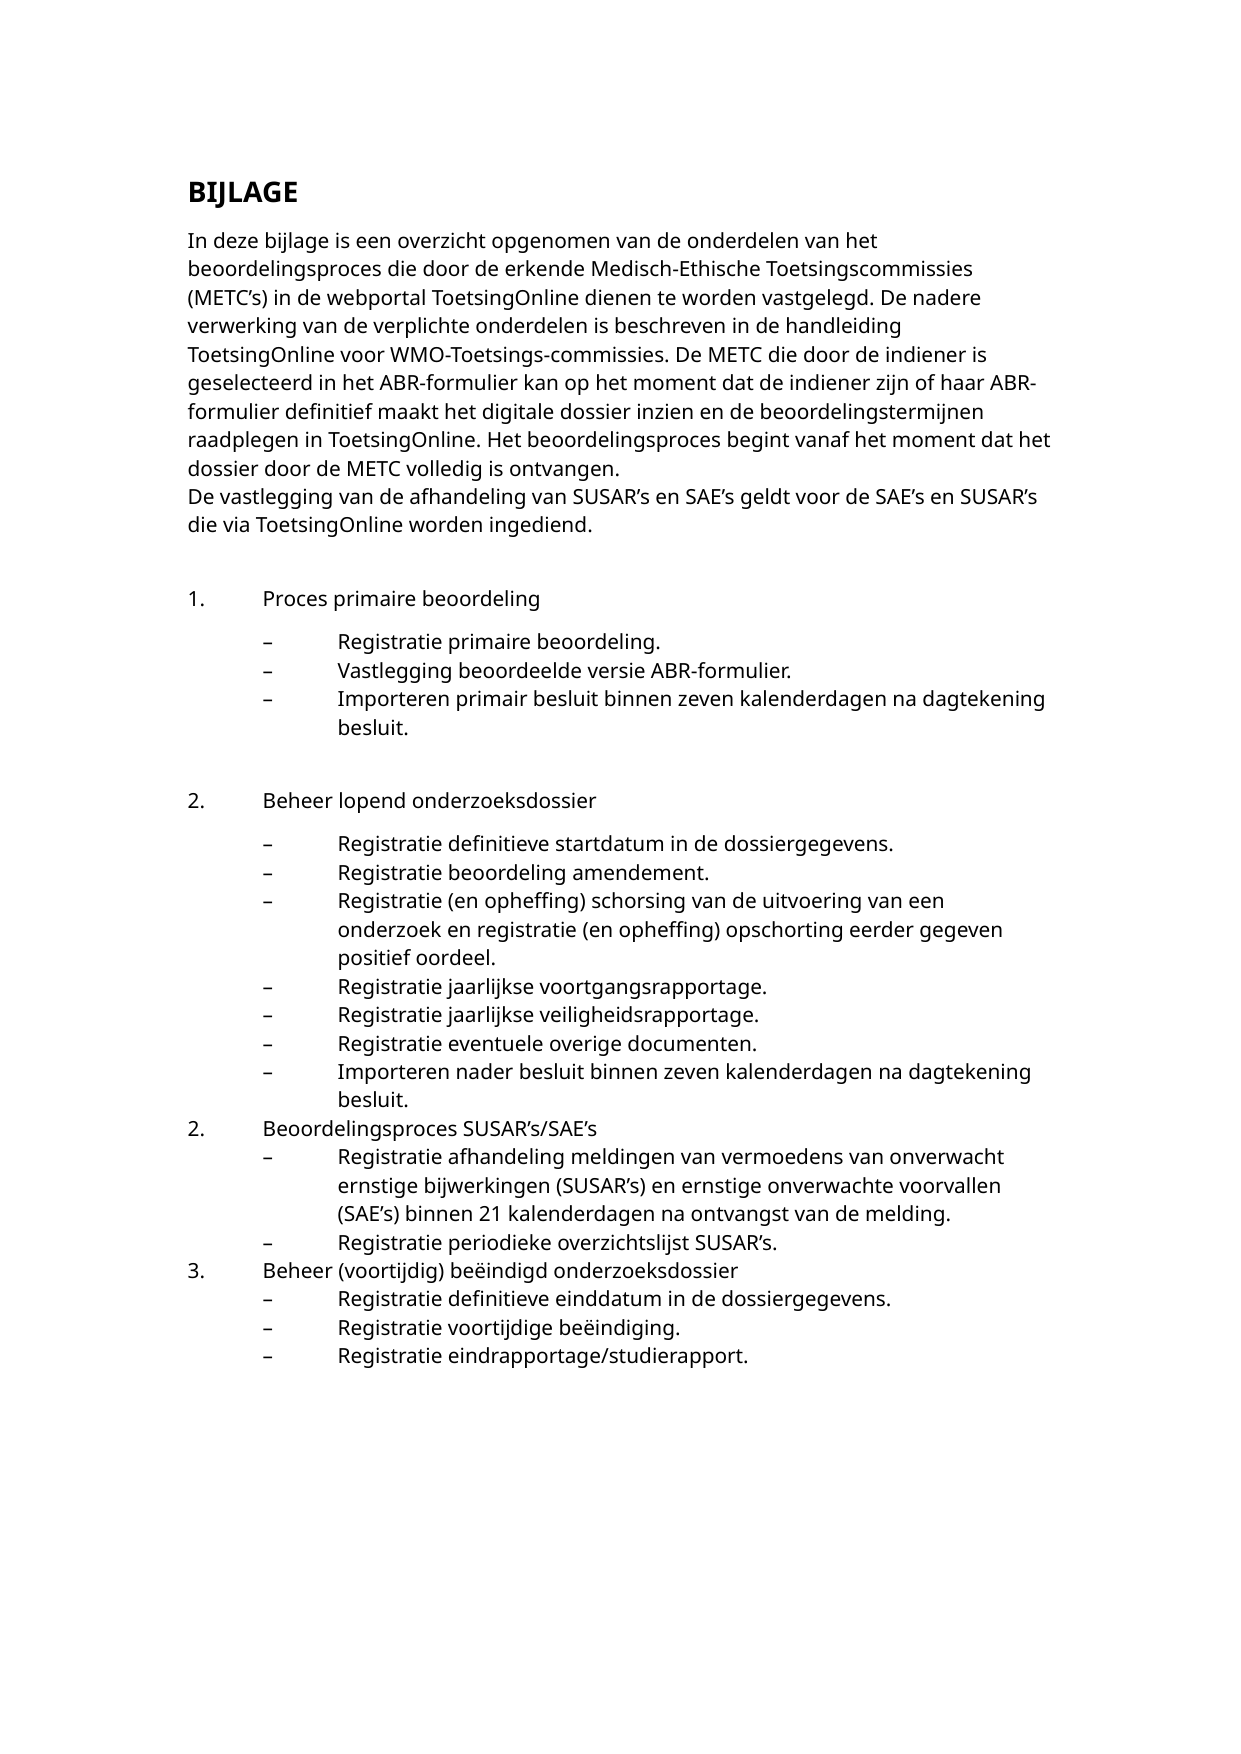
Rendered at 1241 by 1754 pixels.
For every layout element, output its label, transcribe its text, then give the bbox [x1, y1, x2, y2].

list Registratie eventuele overige documenten. [262, 1029, 1053, 1057]
list Registratie definitieve einddatum in de dossiergegevens. [262, 1284, 1053, 1313]
list Registratie jaarlijkse voortgangsrapportage. [262, 972, 1053, 1000]
list Registratie definitieve startdatum in de dossiergegevens. [262, 829, 1053, 858]
list Registratie periodieke overzichtslijst SUSAR’s. [262, 1228, 1053, 1256]
text In deze bijlage is een overzicht opgenomen van de onderdelen van het beoordelingsproces die door de erkende Medisch-Ethische Toetsingscommissies (METC’s) in de webportal ToetsingOnline dienen te worden vastgelegd. De nadere verwerking van de verplichte onderdelen is beschreven in de handleiding ToetsingOnline voor WMO-Toetsings-commissies. De METC die door de indiener is geselecteerd in het ABR-formulier kan op het moment dat de indiener zijn of haar ABR-formulier definitief maakt het digitale dossier inzien en de beoordelingstermijnen raadplegen in ToetsingOnline. Het beoordelingsproces begint vanaf het moment dat het dossier door de METC volledig is ontvangen. [187, 226, 1053, 482]
list Proces primaire beoordeling [187, 584, 1053, 612]
list Registratie beoordeling amendement. [262, 858, 1053, 886]
text De vastlegging van de afhandeling van SUSAR’s en SAE’s geldt voor de SAE’s en SUSAR’s die via ToetsingOnline worden ingediend. [187, 482, 1053, 539]
list Importeren primair besluit binnen zeven kalenderdagen na dagtekening besluit. [262, 684, 1053, 741]
list Registratie primaire beoordeling. [262, 627, 1053, 656]
list Registratie afhandeling meldingen van vermoedens van onverwacht ernstige bijwerkingen (SUSAR’s) en ernstige onverwachte voorvallen (SAE’s) binnen 21 kalenderdagen na ontvangst van de melding. [262, 1142, 1053, 1228]
list Registratie (en opheffing) schorsing van de uitvoering van een onderzoek en registratie (en opheffing) opschorting eerder gegeven positief oordeel. [262, 886, 1053, 972]
list Registratie voortijdige beëindiging. [262, 1313, 1053, 1341]
subtitle BIJLAGE [187, 172, 1053, 211]
list Beheer lopend onderzoeksdossier [187, 786, 1053, 814]
list Beheer (voortijdig) beëindigd onderzoeksdossier [187, 1256, 1053, 1284]
list Vastlegging beoordeelde versie ABR-formulier. [262, 656, 1053, 684]
list Importeren nader besluit binnen zeven kalenderdagen na dagtekening besluit. [262, 1057, 1053, 1114]
list Registratie eindrapportage/studierapport. [262, 1341, 1053, 1370]
list Beoordelingsproces SUSAR’s/SAE’s [187, 1114, 1053, 1142]
list Registratie jaarlijkse veiligheidsrapportage. [262, 1000, 1053, 1029]
